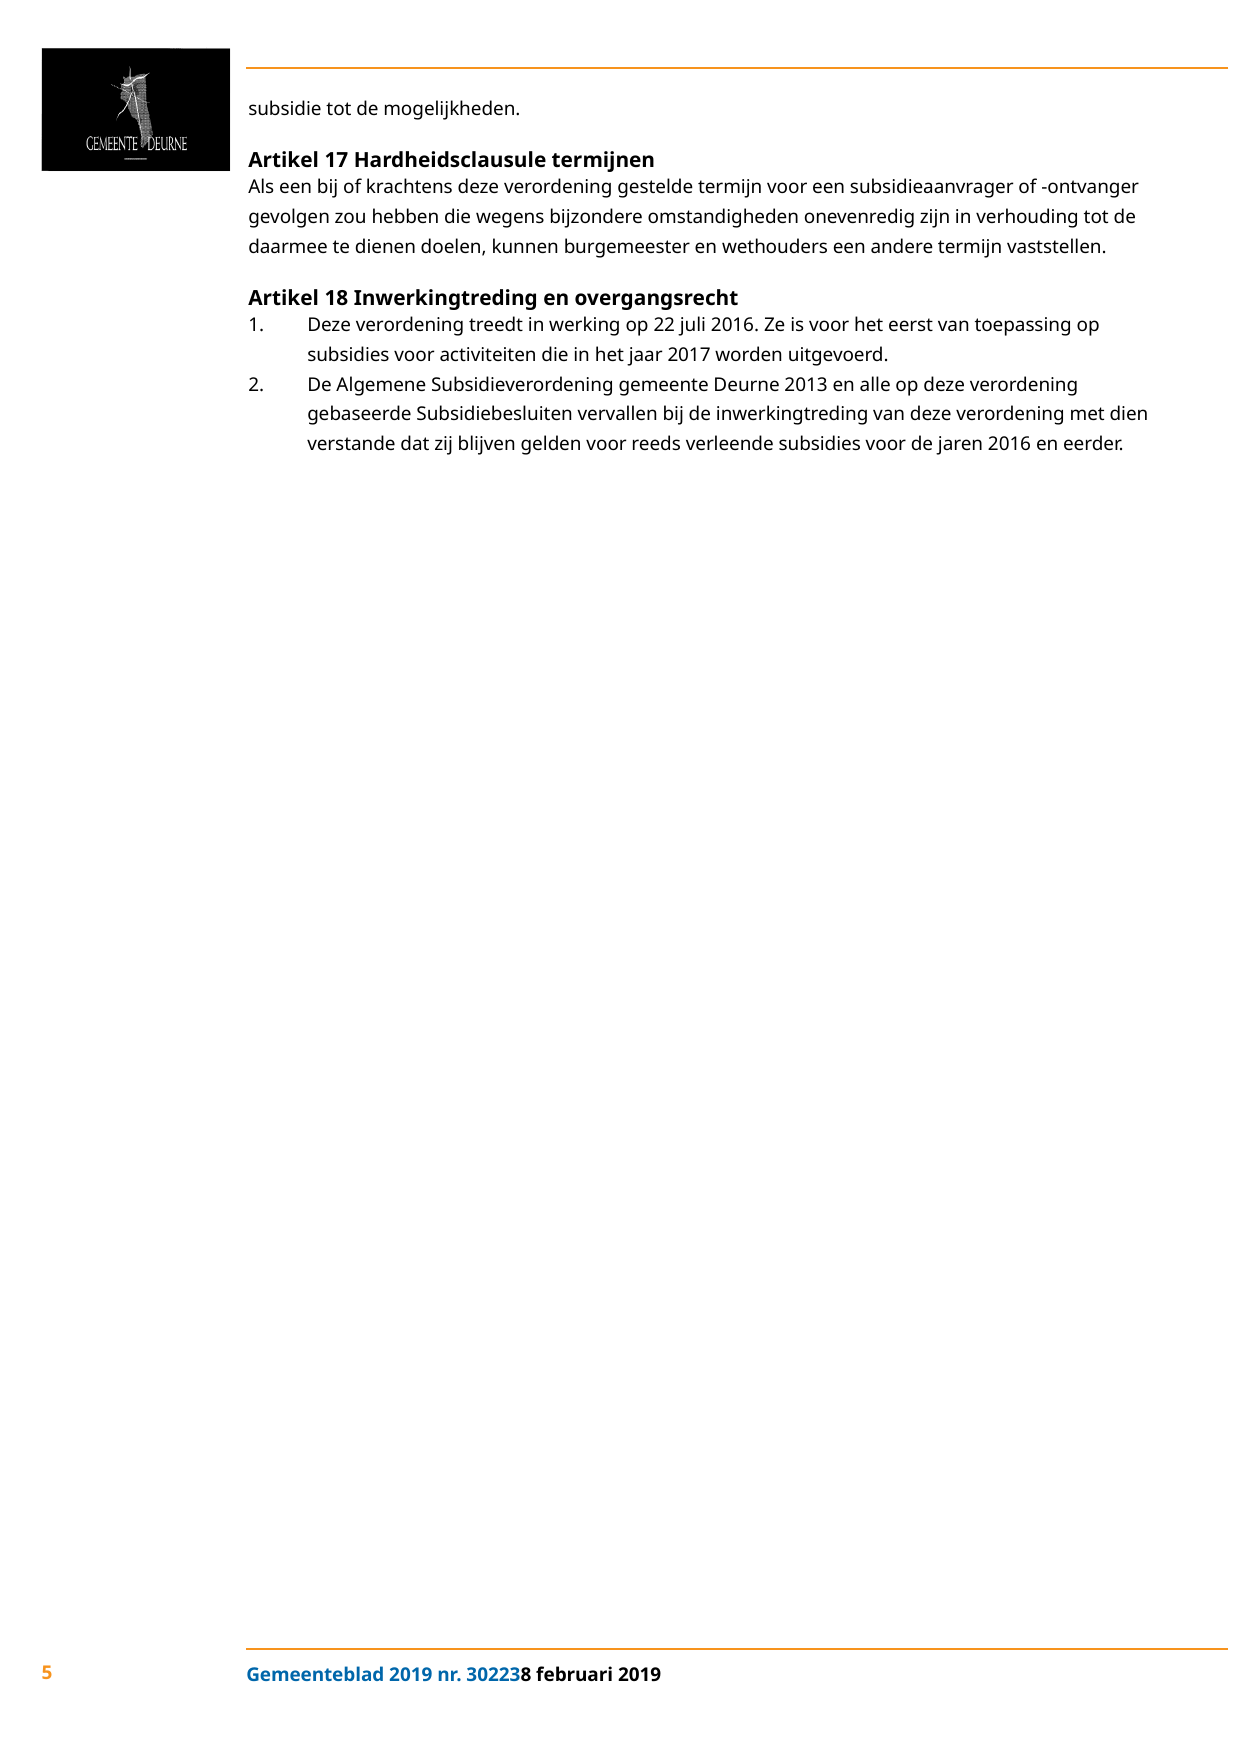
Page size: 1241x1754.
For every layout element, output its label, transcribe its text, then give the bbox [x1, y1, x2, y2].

list De Algemene Subsidieverordening gemeente Deurne 2013 en alle op deze verordening gebaseerde Subsidiebesluiten vervallen bij de inwerkingtreding van deze verordening met dien verstande dat zij blijven gelden voor reeds verleende subsidies voor de jaren 2016 en eerder. [248, 371, 1152, 456]
picture [41, 47, 231, 172]
text Artikel 17 Hardheidsclausule termijnen [248, 145, 1152, 174]
text Artikel 18 Inwerkingtreding en overgangsrecht [248, 283, 1152, 312]
text Als een bij of krachtens deze verordening gestelde termijn voor een subsidieaanvrager of -ontvanger gevolgen zou hebben die wegens bijzondere omstandigheden onevenredig zijn in verhouding tot de daarmee te dienen doelen, kunnen burgemeester en wethouders een andere termijn vaststellen. [248, 174, 1152, 258]
text subsidie tot de mogelijkheden. [248, 95, 1152, 121]
list Deze verordening treedt in werking op 22 juli 2016. Ze is voor het eerst van toepassing op subsidies voor activiteiten die in het jaar 2017 worden uitgevoerd. [248, 312, 1152, 367]
